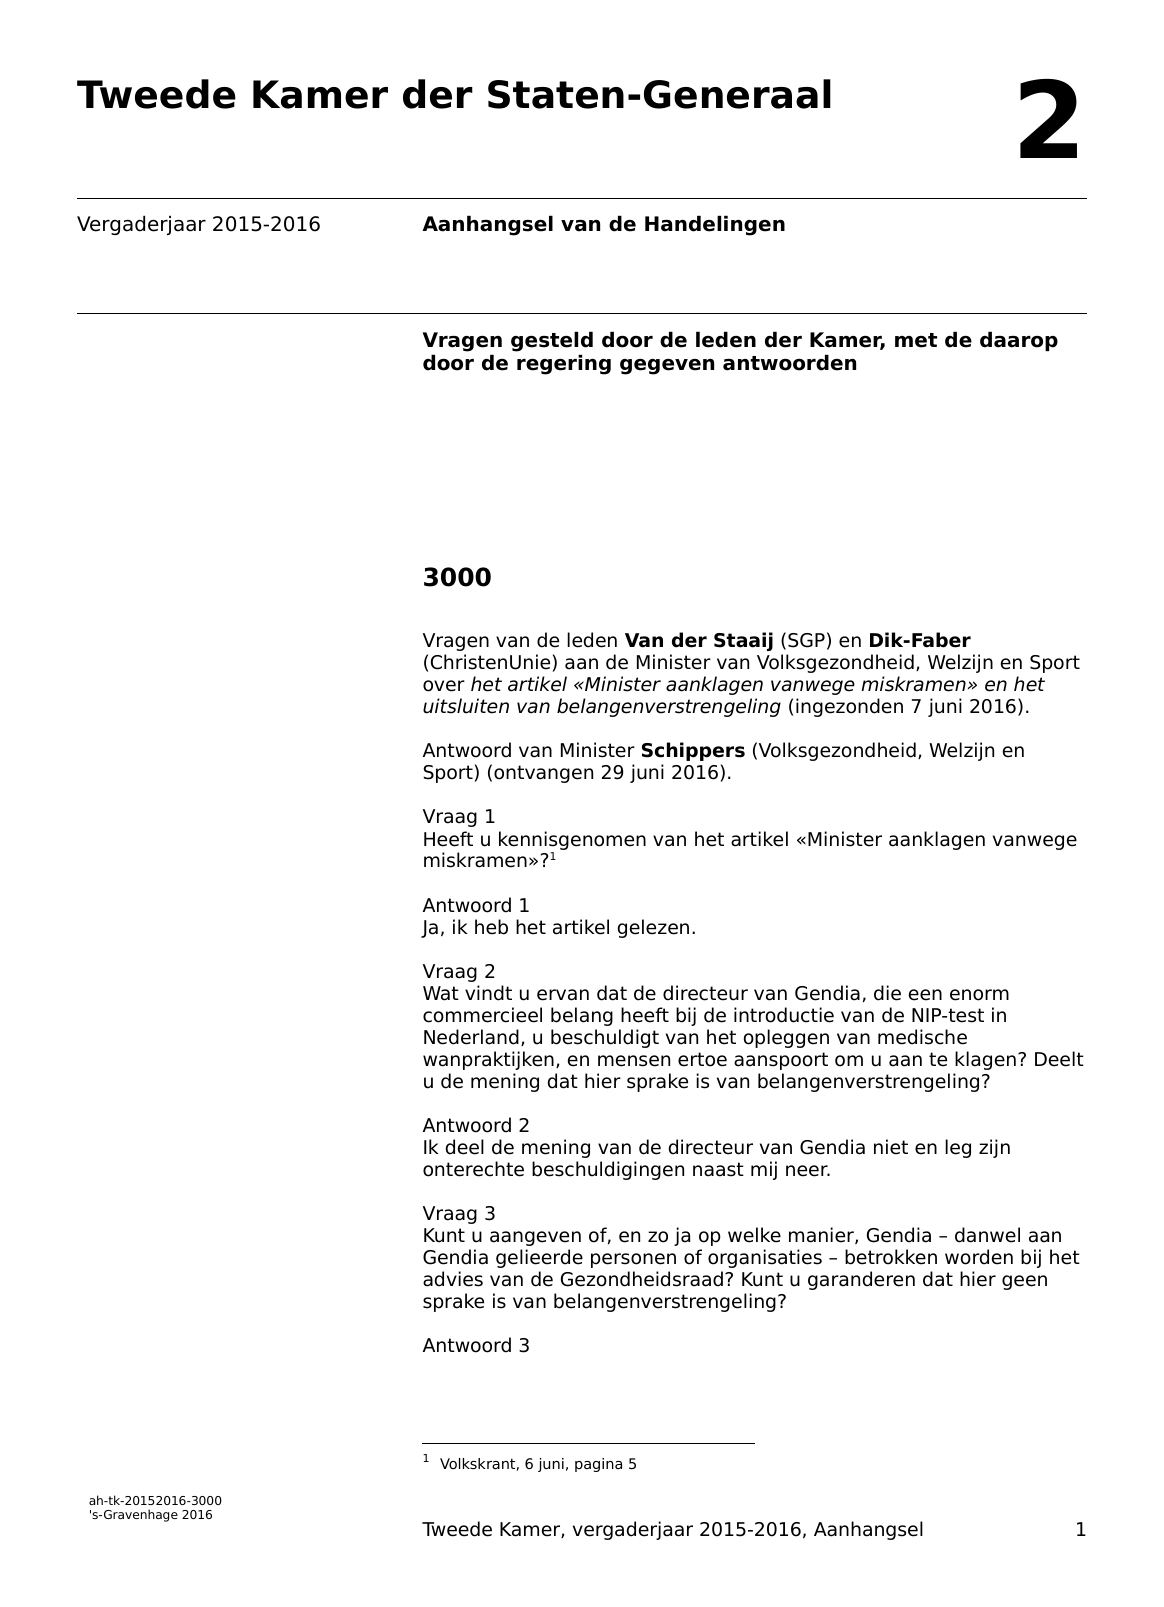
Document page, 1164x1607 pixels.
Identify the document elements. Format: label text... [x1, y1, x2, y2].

text Vraag 3 [422, 1203, 1087, 1225]
text Ik deel de mening van de directeur van Gendia niet en leg zijn onterechte beschuldigingen naast mij neer. [422, 1137, 1087, 1181]
table_cell Vragen gesteld door de leden der Kamer, met de daarop door de regering gegeven antwoorden [422, 314, 1087, 375]
table_header Tweede Kamer der Staten-Generaal [77, 59, 886, 198]
table_header 2 [886, 59, 1087, 198]
text Kunt u aangeven of, en zo ja op welke manier, Gendia – danwel aan Gendia gelieerde personen of organisaties – betrokken worden bij het advies van de Gezondheidsraad? Kunt u garanderen dat hier geen sprake is van belangenverstrengeling? [422, 1225, 1087, 1313]
text Volkskrant, 6 juni, pagina 5 [422, 1452, 1087, 1474]
text Antwoord 3 [422, 1335, 1087, 1357]
text Vraag 1 [422, 806, 1087, 828]
table_cell [77, 314, 422, 375]
text Wat vindt u ervan dat de directeur van Gendia, die een enorm commercieel belang heeft bij de introductie van de NIP-test in Nederland, u beschuldigt van het opleggen van medische wanpraktijken, en mensen ertoe aanspoort om u aan te klagen? Deelt u de mening dat hier sprake is van belangenverstrengeling? [422, 983, 1087, 1093]
text 3000 [422, 563, 1087, 592]
text 's-Gravenhage 2016 [88, 1508, 323, 1522]
table_cell Aanhangsel van de Handelingen [422, 199, 1087, 313]
text Antwoord 2 [422, 1115, 1087, 1137]
text ah-tk-20152016-3000 [88, 1494, 323, 1508]
text Vragen van de leden Van der Staaij (SGP) en Dik-Faber (ChristenUnie) aan de Minister van Volksgezondheid, Welzijn en Sport over het artikel «Minister aanklagen vanwege miskramen» en het uitsluiten van belangenverstrengeling (ingezonden 7 juni 2016). [422, 630, 1087, 718]
text Heeft u kennisgenomen van het artikel «Minister aanklagen vanwege miskramen»? [422, 828, 1087, 872]
text Antwoord 1 [422, 894, 1087, 917]
table_cell Vergaderjaar 2015-2016 [77, 199, 422, 313]
text Antwoord van Minister Schippers (Volksgezondheid, Welzijn en Sport) (ontvangen 29 juni 2016). [422, 740, 1087, 784]
text Vraag 2 [422, 961, 1087, 983]
text Ja, ik heb het artikel gelezen. [422, 917, 1087, 938]
